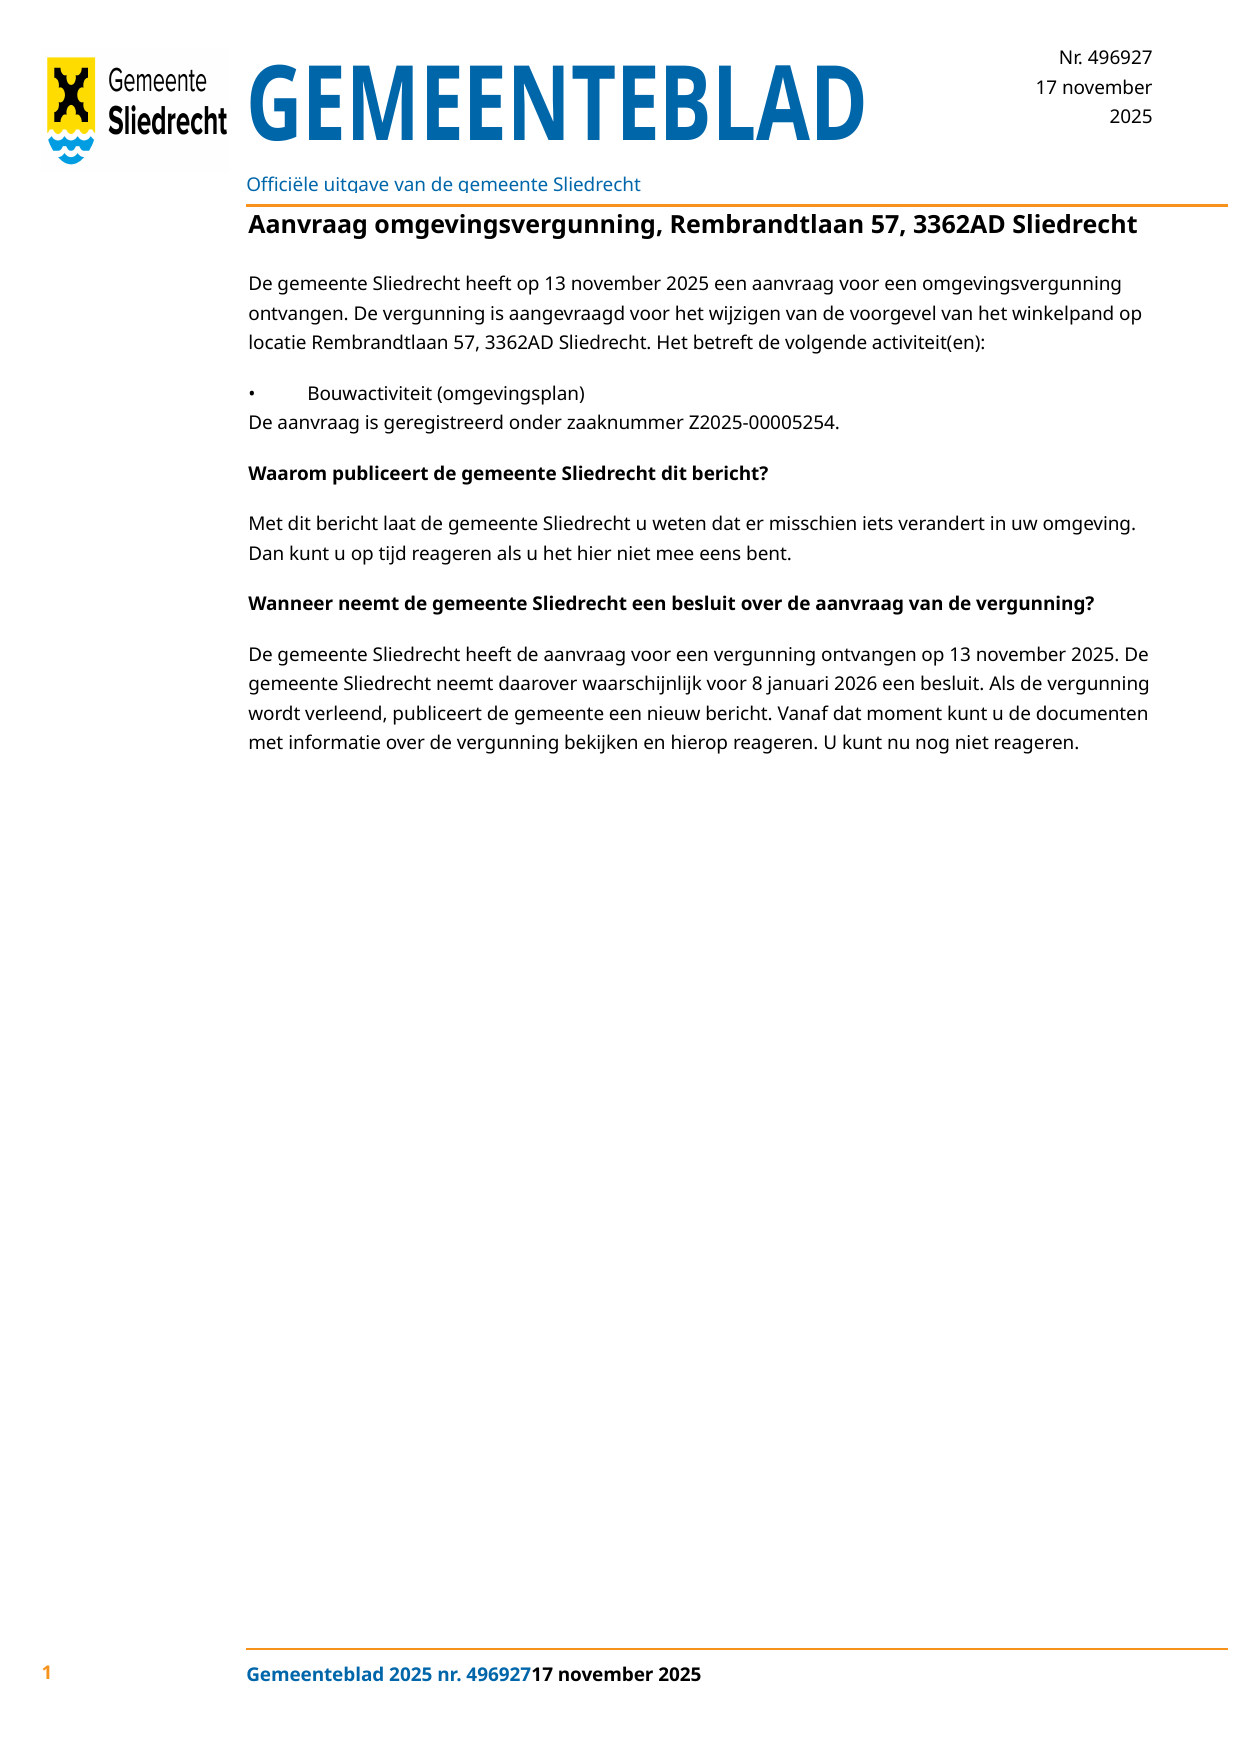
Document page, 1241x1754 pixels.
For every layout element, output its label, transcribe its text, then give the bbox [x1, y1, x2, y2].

text Wanneer neemt de gemeente Sliedrecht een besluit over de aanvraag van de vergunning? [248, 590, 1152, 616]
text Aanvraag omgevingsvergunning, Rembrandtlaan 57, 3362AD Sliedrecht [248, 207, 1152, 241]
text Met dit bericht laat de gemeente Sliedrecht u weten dat er misschien iets verandert in uw omgeving. Dan kunt u op tijd reageren als u het hier niet mee eens bent. [248, 510, 1152, 566]
text De gemeente Sliedrecht heeft op 13 november 2025 een aanvraag voor een omgevingsvergunning ontvangen. De vergunning is aangevraagd voor het wijzigen van de voorgevel van het winkelpand op locatie Rembrandtlaan 57, 3362AD Sliedrecht. Het betreft de volgende activiteit(en): [248, 270, 1152, 355]
picture [41, 47, 231, 172]
list Bouwactiviteit (omgevingsplan) [248, 380, 1152, 406]
text Waarom publiceert de gemeente Sliedrecht dit bericht? [248, 460, 1152, 486]
text De gemeente Sliedrecht heeft de aanvraag voor een vergunning ontvangen op 13 november 2025. De gemeente Sliedrecht neemt daarover waarschijnlijk voor 8 januari 2026 een besluit. Als de vergunning wordt verleend, publiceert de gemeente een nieuw bericht. Vanaf dat moment kunt u de documenten met informatie over de vergunning bekijken en hierop reageren. U kunt nu nog niet reageren. [248, 641, 1152, 755]
text De aanvraag is geregistreerd onder zaaknummer Z2025-00005254. [248, 409, 1152, 435]
